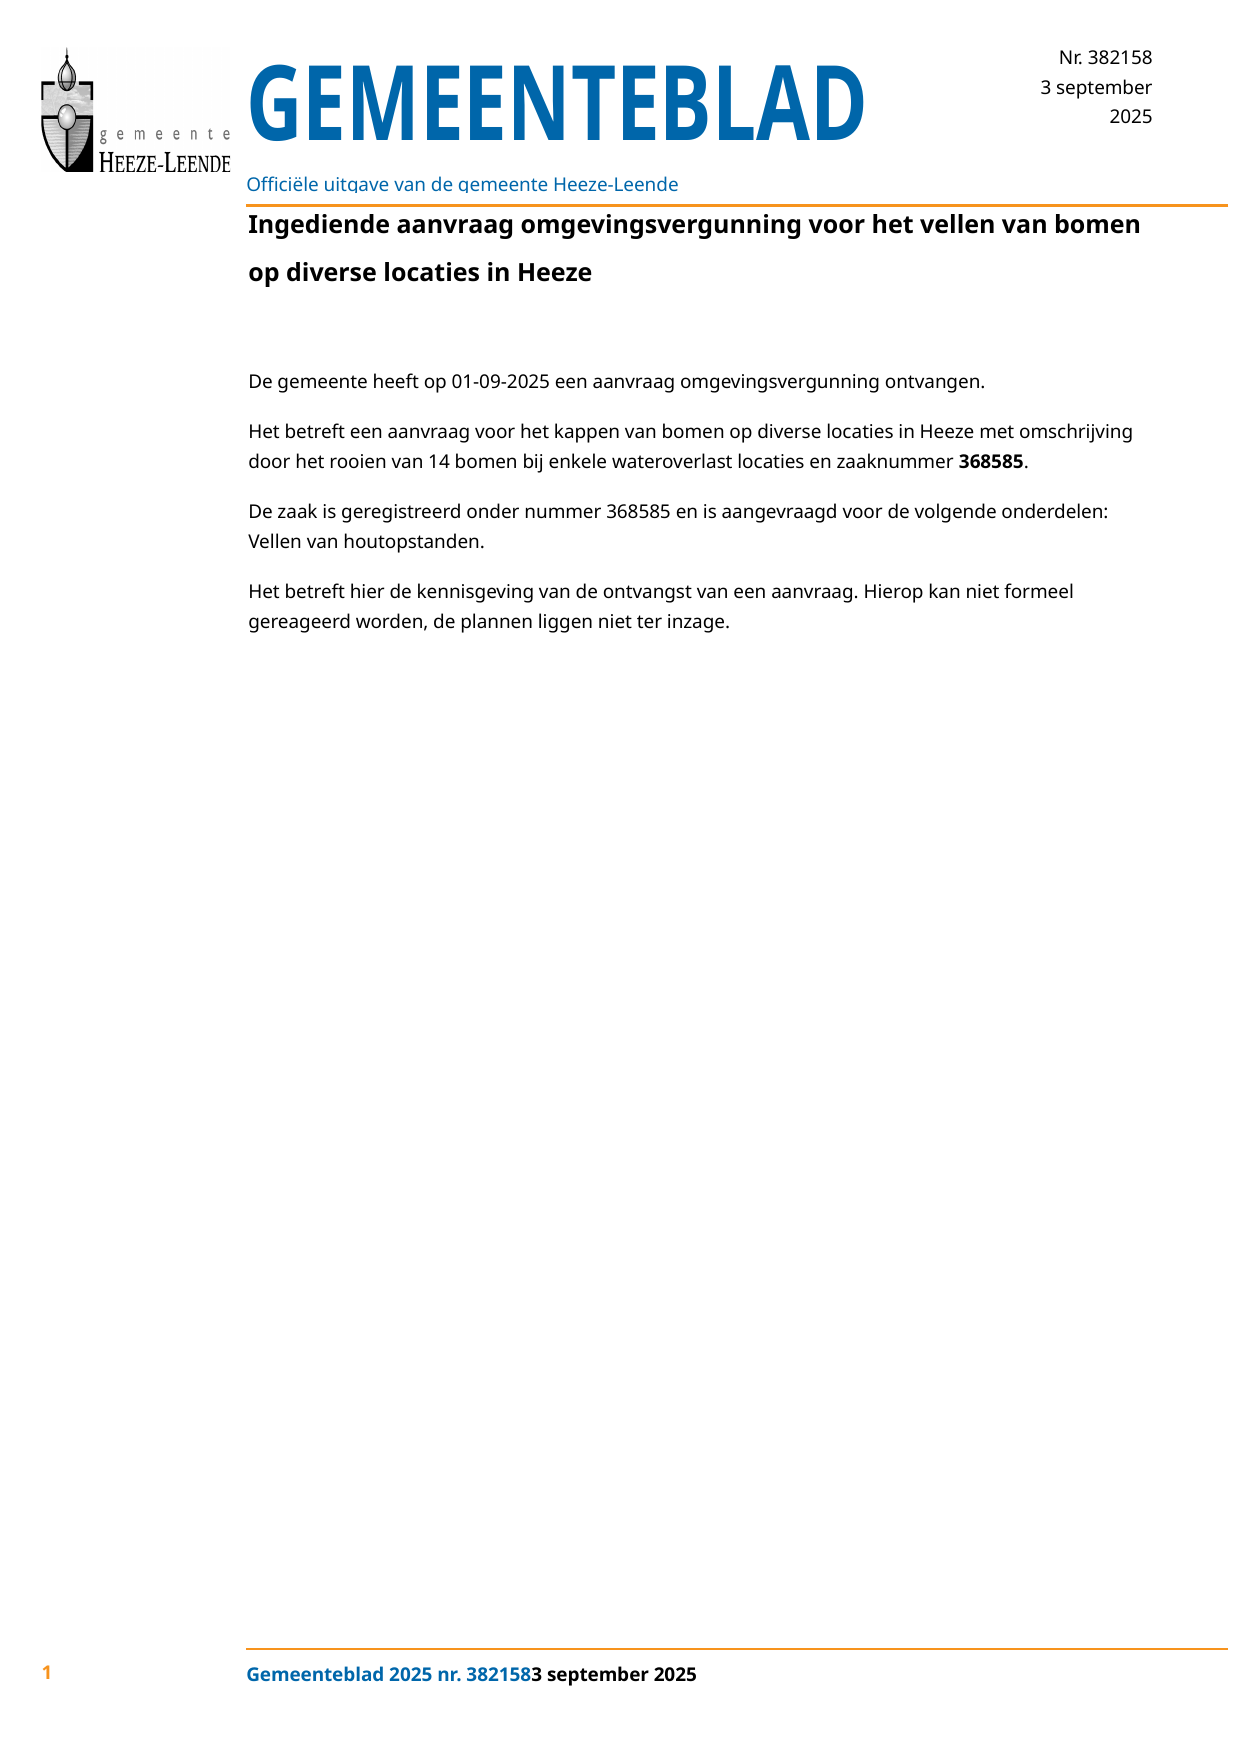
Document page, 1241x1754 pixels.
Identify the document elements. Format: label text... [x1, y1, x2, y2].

text De zaak is geregistreerd onder nummer 368585 en is aangevraagd voor de volgende onderdelen: Vellen van houtopstanden. [248, 499, 1152, 554]
picture [41, 47, 231, 172]
text Het betreft een aanvraag voor het kappen van bomen op diverse locaties in Heeze met omschrijving door het rooien van 14 bomen bij enkele wateroverlast locaties en zaaknummer 368585. [248, 419, 1152, 474]
text Ingediende aanvraag omgevingsvergunning voor het vellen van bomen op diverse locaties in Heeze [248, 207, 1152, 288]
text Het betreft hier de kennisgeving van de ontvangst van een aanvraag. Hierop kan niet formeel gereageerd worden, de plannen liggen niet ter inzage. [248, 579, 1152, 634]
text De gemeente heeft op 01-09-2025 een aanvraag omgevingsvergunning ontvangen. [248, 368, 1152, 394]
